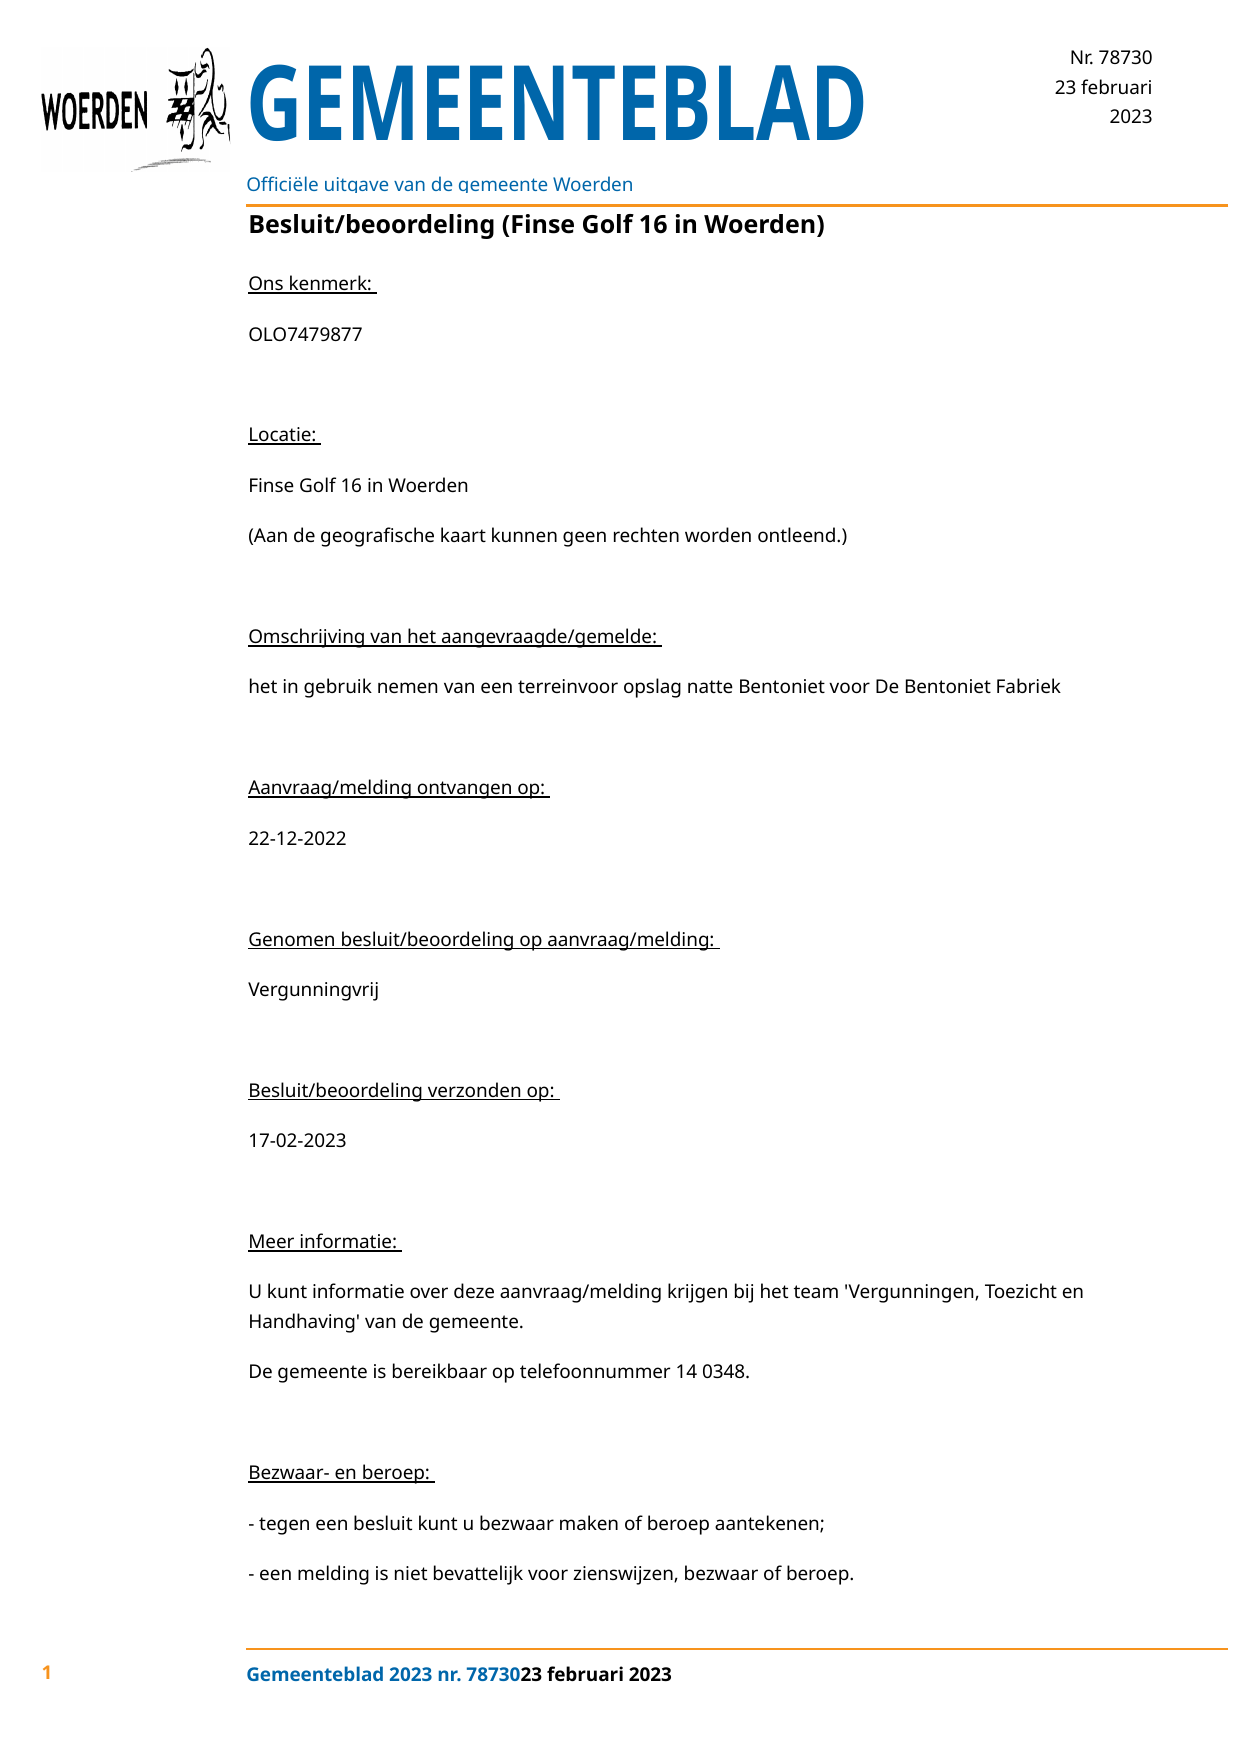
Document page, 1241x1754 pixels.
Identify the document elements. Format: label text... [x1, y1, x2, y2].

text Besluit/beoordeling verzonden op: [248, 1077, 1152, 1103]
text Meer informatie: [248, 1228, 1152, 1254]
text - een melding is niet bevattelijk voor zienswijzen, bezwaar of beroep. [248, 1560, 1152, 1586]
text 22-12-2022 [248, 825, 1152, 851]
text Aanvraag/melding ontvangen op: [248, 774, 1152, 800]
text Vergunningvrij [248, 976, 1152, 1002]
text Omschrijving van het aangevraagde/gemelde: [248, 623, 1152, 649]
text De gemeente is bereikbaar op telefoonnummer 14 0348. [248, 1359, 1152, 1384]
text Bezwaar- en beroep: [248, 1459, 1152, 1485]
text Besluit/beoordeling (Finse Golf 16 in Woerden) [248, 207, 1152, 241]
text OLO7479877 [248, 321, 1152, 346]
text Locatie: [248, 422, 1152, 447]
text 17-02-2023 [248, 1127, 1152, 1153]
text Finse Golf 16 in Woerden [248, 472, 1152, 498]
text - tegen een besluit kunt u bezwaar maken of beroep aantekenen; [248, 1510, 1152, 1536]
text (Aan de geografische kaart kunnen geen rechten worden ontleend.) [248, 522, 1152, 548]
text U kunt informatie over deze aanvraag/melding krijgen bij het team 'Vergunningen, Toezicht en Handhaving' van de gemeente. [248, 1279, 1152, 1334]
text het in gebruik nemen van een terreinvoor opslag natte Bentoniet voor De Bentoniet Fabriek [248, 674, 1152, 699]
text Genomen besluit/beoordeling op aanvraag/melding: [248, 926, 1152, 951]
picture [41, 47, 231, 172]
text Ons kenmerk: [248, 270, 1152, 296]
